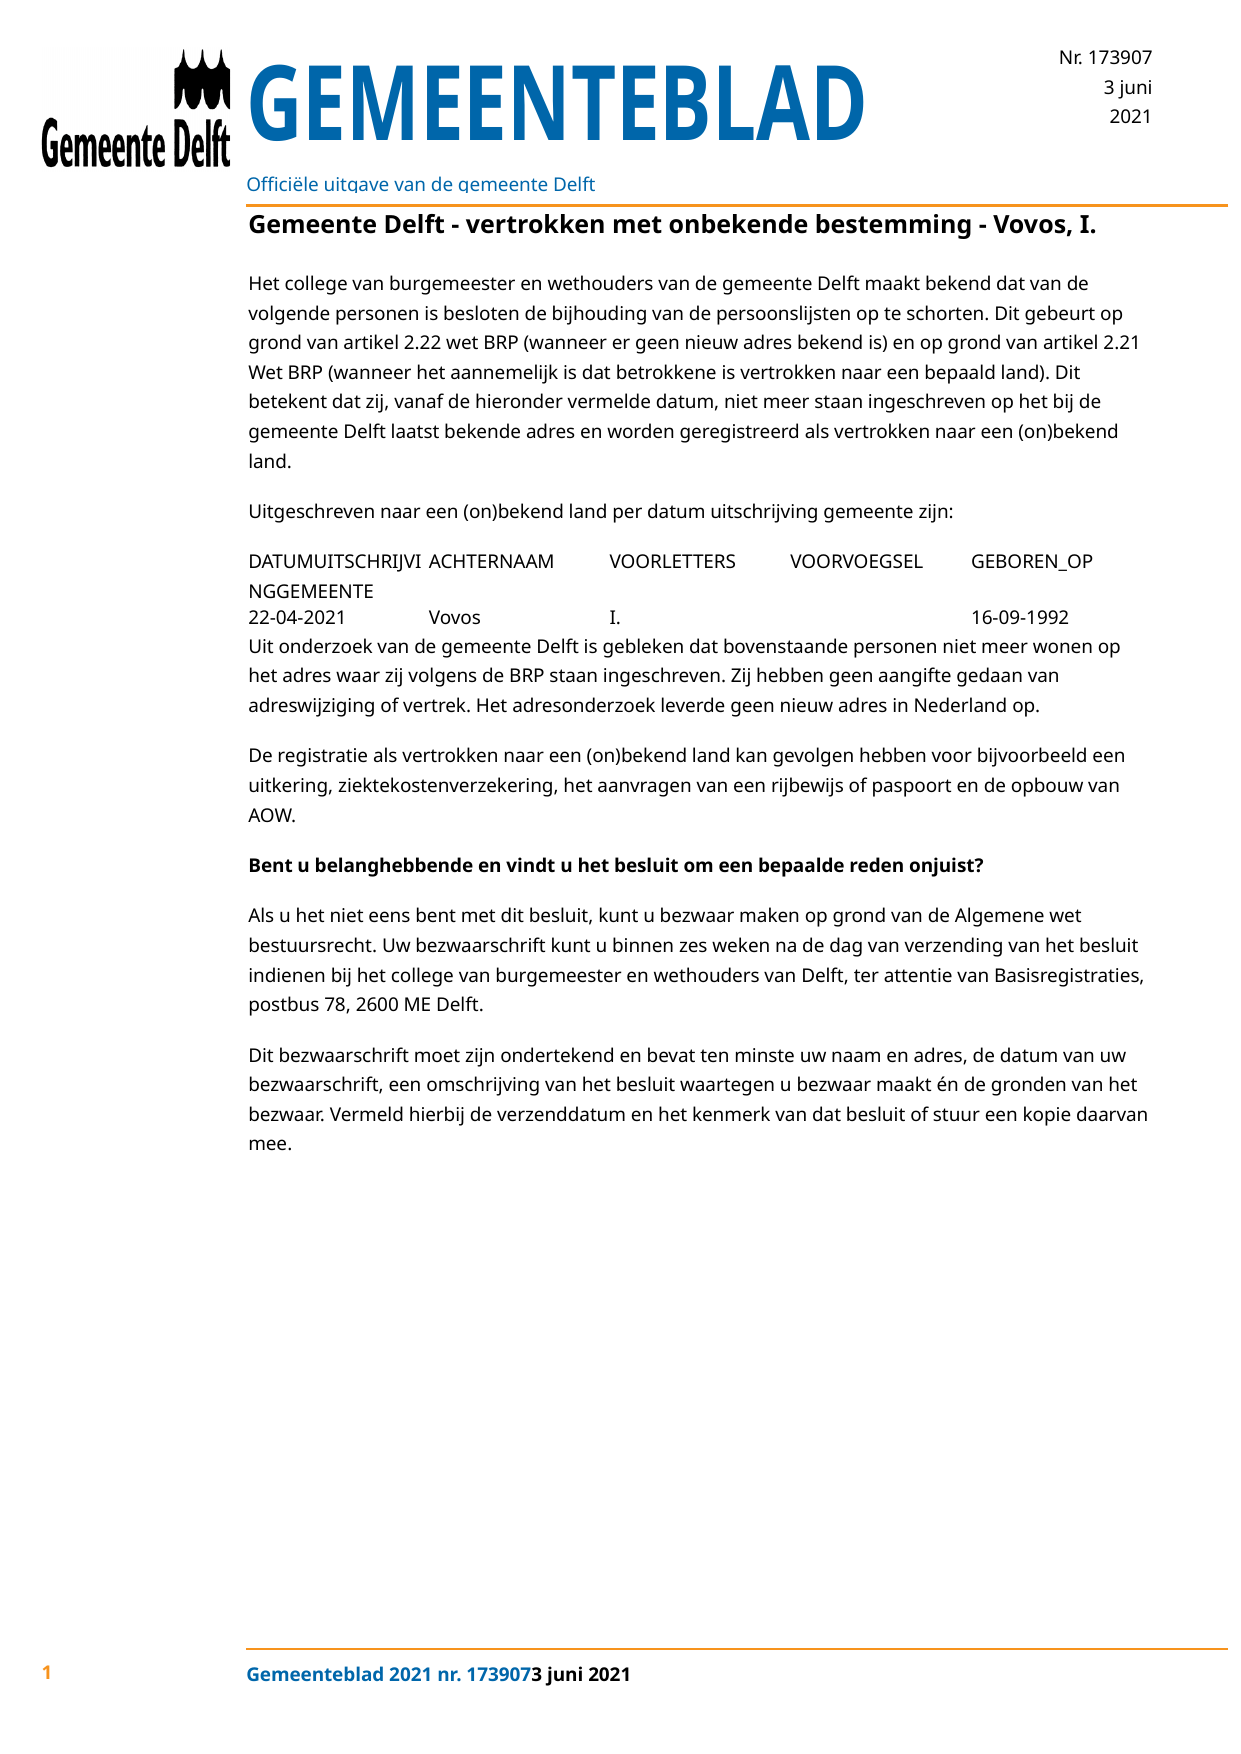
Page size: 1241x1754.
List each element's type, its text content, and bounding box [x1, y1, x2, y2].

table_header GEBOREN_OP [971, 549, 1152, 604]
table_cell Vovos [429, 604, 609, 630]
text Bent u belanghebbende en vindt u het besluit om een bepaalde reden onjuist? [248, 852, 1152, 878]
table_header DATUMUITSCHRIJVINGGEMEENTE [248, 549, 429, 604]
table_cell I. [609, 604, 790, 630]
table_header ACHTERNAAM [429, 549, 609, 604]
text Uitgeschreven naar een (on)bekend land per datum uitschrijving gemeente zijn: [248, 498, 1152, 524]
table_header VOORLETTERS [609, 549, 790, 604]
text Uit onderzoek van de gemeente Delft is gebleken dat bovenstaande personen niet meer wonen op het adres waar zij volgens de BRP staan ingeschreven. Zij hebben geen aangifte gedaan van adreswijziging of vertrek. Het adresonderzoek leverde geen nieuw adres in Nederland op. [248, 633, 1152, 718]
text Dit bezwaarschrift moet zijn ondertekend en bevat ten minste uw naam en adres, de datum van uw bezwaarschrift, een omschrijving van het besluit waartegen u bezwaar maakt én de gronden van het bezwaar. Vermeld hierbij de verzenddatum en het kenmerk van dat besluit of stuur een kopie daarvan mee. [248, 1042, 1152, 1156]
table_cell 22-04-2021 [248, 604, 429, 630]
table_cell [790, 604, 971, 630]
text Het college van burgemeester en wethouders van de gemeente Delft maakt bekend dat van de volgende personen is besloten de bijhouding van de persoonslijsten op te schorten. Dit gebeurt op grond van artikel 2.22 wet BRP (wanneer er geen nieuw adres bekend is) en op grond van artikel 2.21 Wet BRP (wanneer het aannemelijk is dat betrokkene is vertrokken naar een bepaald land). Dit betekent dat zij, vanaf de hieronder vermelde datum, niet meer staan ingeschreven op het bij de gemeente Delft laatst bekende adres en worden geregistreerd als vertrokken naar een (on)bekend land. [248, 270, 1152, 473]
text Als u het niet eens bent met dit besluit, kunt u bezwaar maken op grond van de Algemene wet bestuursrecht. Uw bezwaarschrift kunt u binnen zes weken na de dag van verzending van het besluit indienen bij het college van burgemeester en wethouders van Delft, ter attentie van Basisregistraties, postbus 78, 2600 ME Delft. [248, 903, 1152, 1017]
text De registratie als vertrokken naar een (on)bekend land kan gevolgen hebben voor bijvoorbeeld een uitkering, ziektekostenverzekering, het aanvragen van een rijbewijs of paspoort en de opbouw van AOW. [248, 743, 1152, 827]
table_header VOORVOEGSEL [790, 549, 971, 604]
table_cell 16-09-1992 [971, 604, 1152, 630]
picture [41, 47, 231, 172]
text Gemeente Delft - vertrokken met onbekende bestemming - Vovos, I. [248, 207, 1152, 241]
